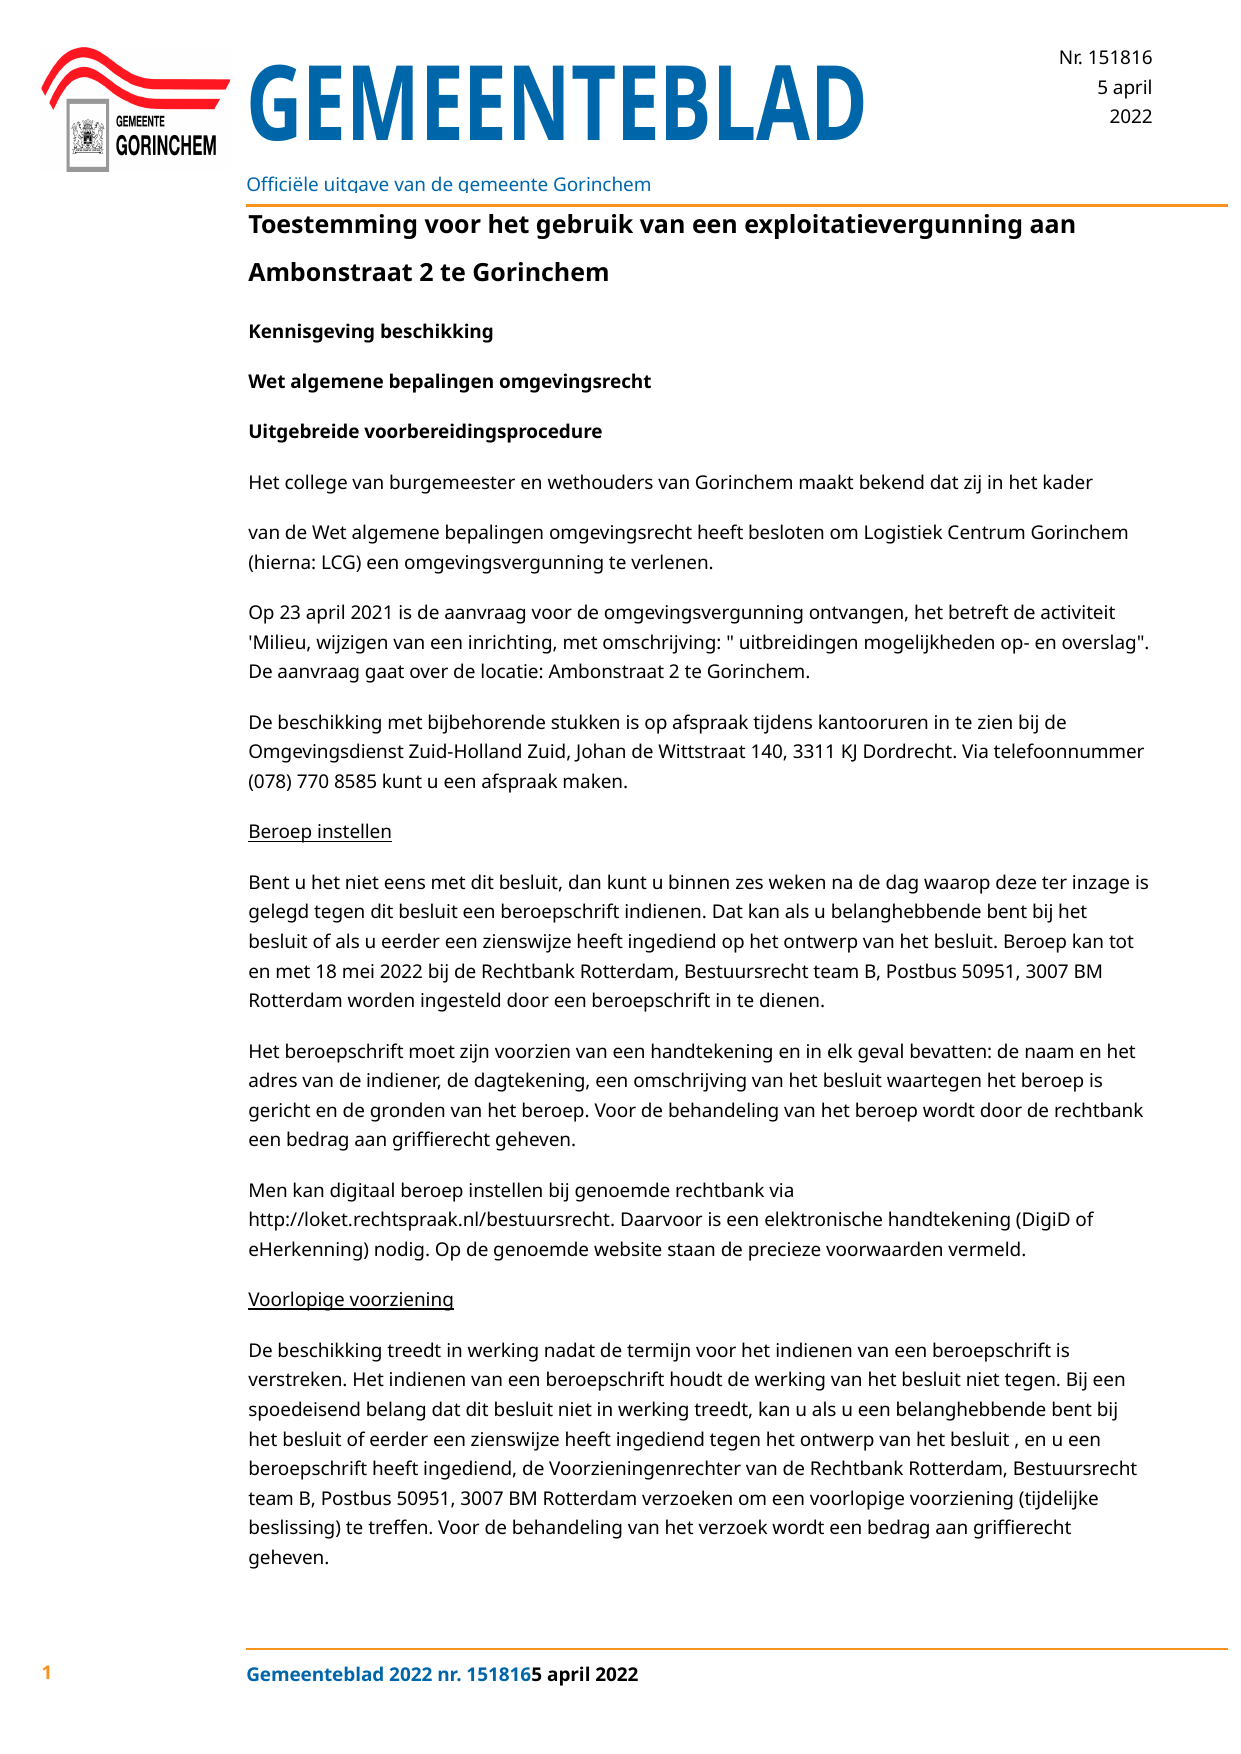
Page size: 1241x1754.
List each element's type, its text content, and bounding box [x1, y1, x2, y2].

text van de Wet algemene bepalingen omgevingsrecht heeft besloten om Logistiek Centrum Gorinchem (hierna: LCG) een omgevingsvergunning te verlenen. [248, 519, 1152, 575]
picture [41, 47, 231, 172]
text Voorlopige voorziening [248, 1287, 1152, 1312]
text Het college van burgemeester en wethouders van Gorinchem maakt bekend dat zij in het kader [248, 469, 1152, 495]
text Kennisgeving beschikking [248, 318, 1152, 344]
text Beroep instellen [248, 819, 1152, 844]
text Bent u het niet eens met dit besluit, dan kunt u binnen zes weken na de dag waarop deze ter inzage is gelegd tegen dit besluit een beroepschrift indienen. Dat kan als u belanghebbende bent bij het besluit of als u eerder een zienswijze heeft ingediend op het ontwerp van het besluit. Beroep kan tot en met 18 mei 2022 bij de Rechtbank Rotterdam, Bestuursrecht team B, Postbus 50951, 3007 BM Rotterdam worden ingesteld door een beroepschrift in te dienen. [248, 869, 1152, 1013]
text Op 23 april 2021 is de aanvraag voor de omgevingsvergunning ontvangen, het betreft de activiteit 'Milieu, wijzigen van een inrichting, met omschrijving: " uitbreidingen mogelijkheden op- en overslag". De aanvraag gaat over de locatie: Ambonstraat 2 te Gorinchem. [248, 599, 1152, 684]
text Het beroepschrift moet zijn voorzien van een handtekening en in elk geval bevatten: de naam en het adres van de indiener, de dagtekening, een omschrijving van het besluit waartegen het beroep is gericht en de gronden van het beroep. Voor de behandeling van het beroep wordt door de rechtbank een bedrag aan griffierecht geheven. [248, 1038, 1152, 1152]
text Uitgebreide voorbereidingsprocedure [248, 419, 1152, 444]
text Wet algemene bepalingen omgevingsrecht [248, 368, 1152, 394]
text De beschikking treedt in werking nadat de termijn voor het indienen van een beroepschrift is verstreken. Het indienen van een beroepschrift houdt de werking van het besluit niet tegen. Bij een spoedeisend belang dat dit besluit niet in werking treedt, kan u als u een belanghebbende bent bij het besluit of eerder een zienswijze heeft ingediend tegen het ontwerp van het besluit , en u een beroepschrift heeft ingediend, de Voorzieningenrechter van de Rechtbank Rotterdam, Bestuursrecht team B, Postbus 50951, 3007 BM Rotterdam verzoeken om een voorlopige voorziening (tijdelijke beslissing) te treffen. Voor de behandeling van het verzoek wordt een bedrag aan griffierecht geheven. [248, 1337, 1152, 1570]
text De beschikking met bijbehorende stukken is op afspraak tijdens kantooruren in te zien bij de Omgevingsdienst Zuid-Holland Zuid, Johan de Wittstraat 140, 3311 KJ Dordrecht. Via telefoonnummer (078) 770 8585 kunt u een afspraak maken. [248, 709, 1152, 794]
text Toestemming voor het gebruik van een exploitatievergunning aan Ambonstraat 2 te Gorinchem [248, 207, 1152, 288]
text Men kan digitaal beroep instellen bij genoemde rechtbank via http://loket.rechtspraak.nl/bestuursrecht. Daarvoor is een elektronische handtekening (DigiD of eHerkenning) nodig. Op de genoemde website staan de precieze voorwaarden vermeld. [248, 1177, 1152, 1262]
